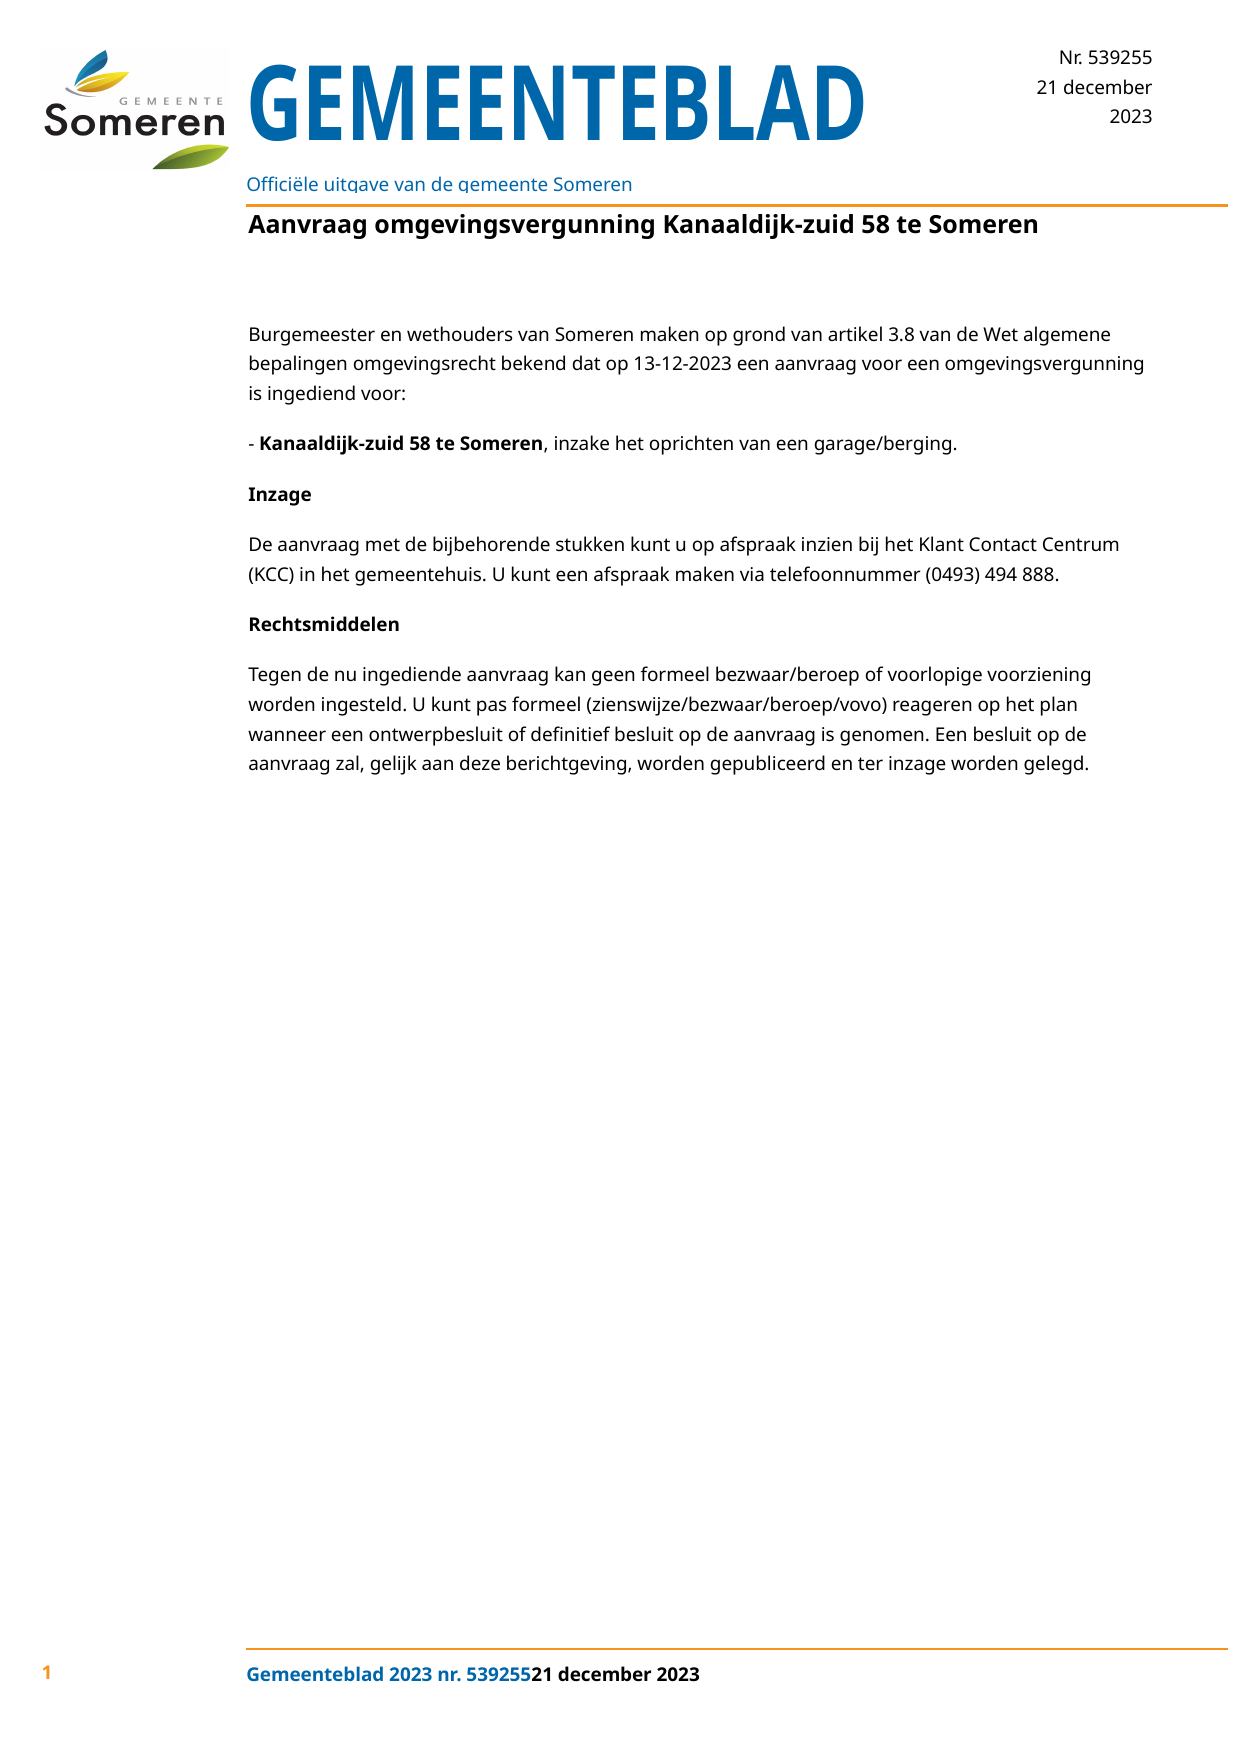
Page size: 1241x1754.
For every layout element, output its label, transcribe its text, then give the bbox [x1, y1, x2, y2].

text - Kanaaldijk-zuid 58 te Someren, inzake het oprichten van een garage/berging. [248, 430, 1152, 456]
text Aanvraag omgevingsvergunning Kanaaldijk-zuid 58 te Someren [248, 207, 1152, 241]
text Rechtsmiddelen [248, 611, 1152, 637]
picture [41, 47, 231, 172]
text Inzage [248, 481, 1152, 506]
text Tegen de nu ingediende aanvraag kan geen formeel bezwaar/beroep of voorlopige voorziening worden ingesteld. U kunt pas formeel (zienswijze/bezwaar/beroep/vovo) reageren op het plan wanneer een ontwerpbesluit of definitief besluit op de aanvraag is genomen. Een besluit op de aanvraag zal, gelijk aan deze berichtgeving, worden gepubliceerd en ter inzage worden gelegd. [248, 662, 1152, 776]
text Burgemeester en wethouders van Someren maken op grond van artikel 3.8 van de Wet algemene bepalingen omgevingsrecht bekend dat op 13-12-2023 een aanvraag voor een omgevingsvergunning is ingediend voor: [248, 321, 1152, 406]
text De aanvraag met de bijbehorende stukken kunt u op afspraak inzien bij het Klant Contact Centrum (KCC) in het gemeentehuis. U kunt een afspraak maken via telefoonnummer (0493) 494 888. [248, 531, 1152, 586]
